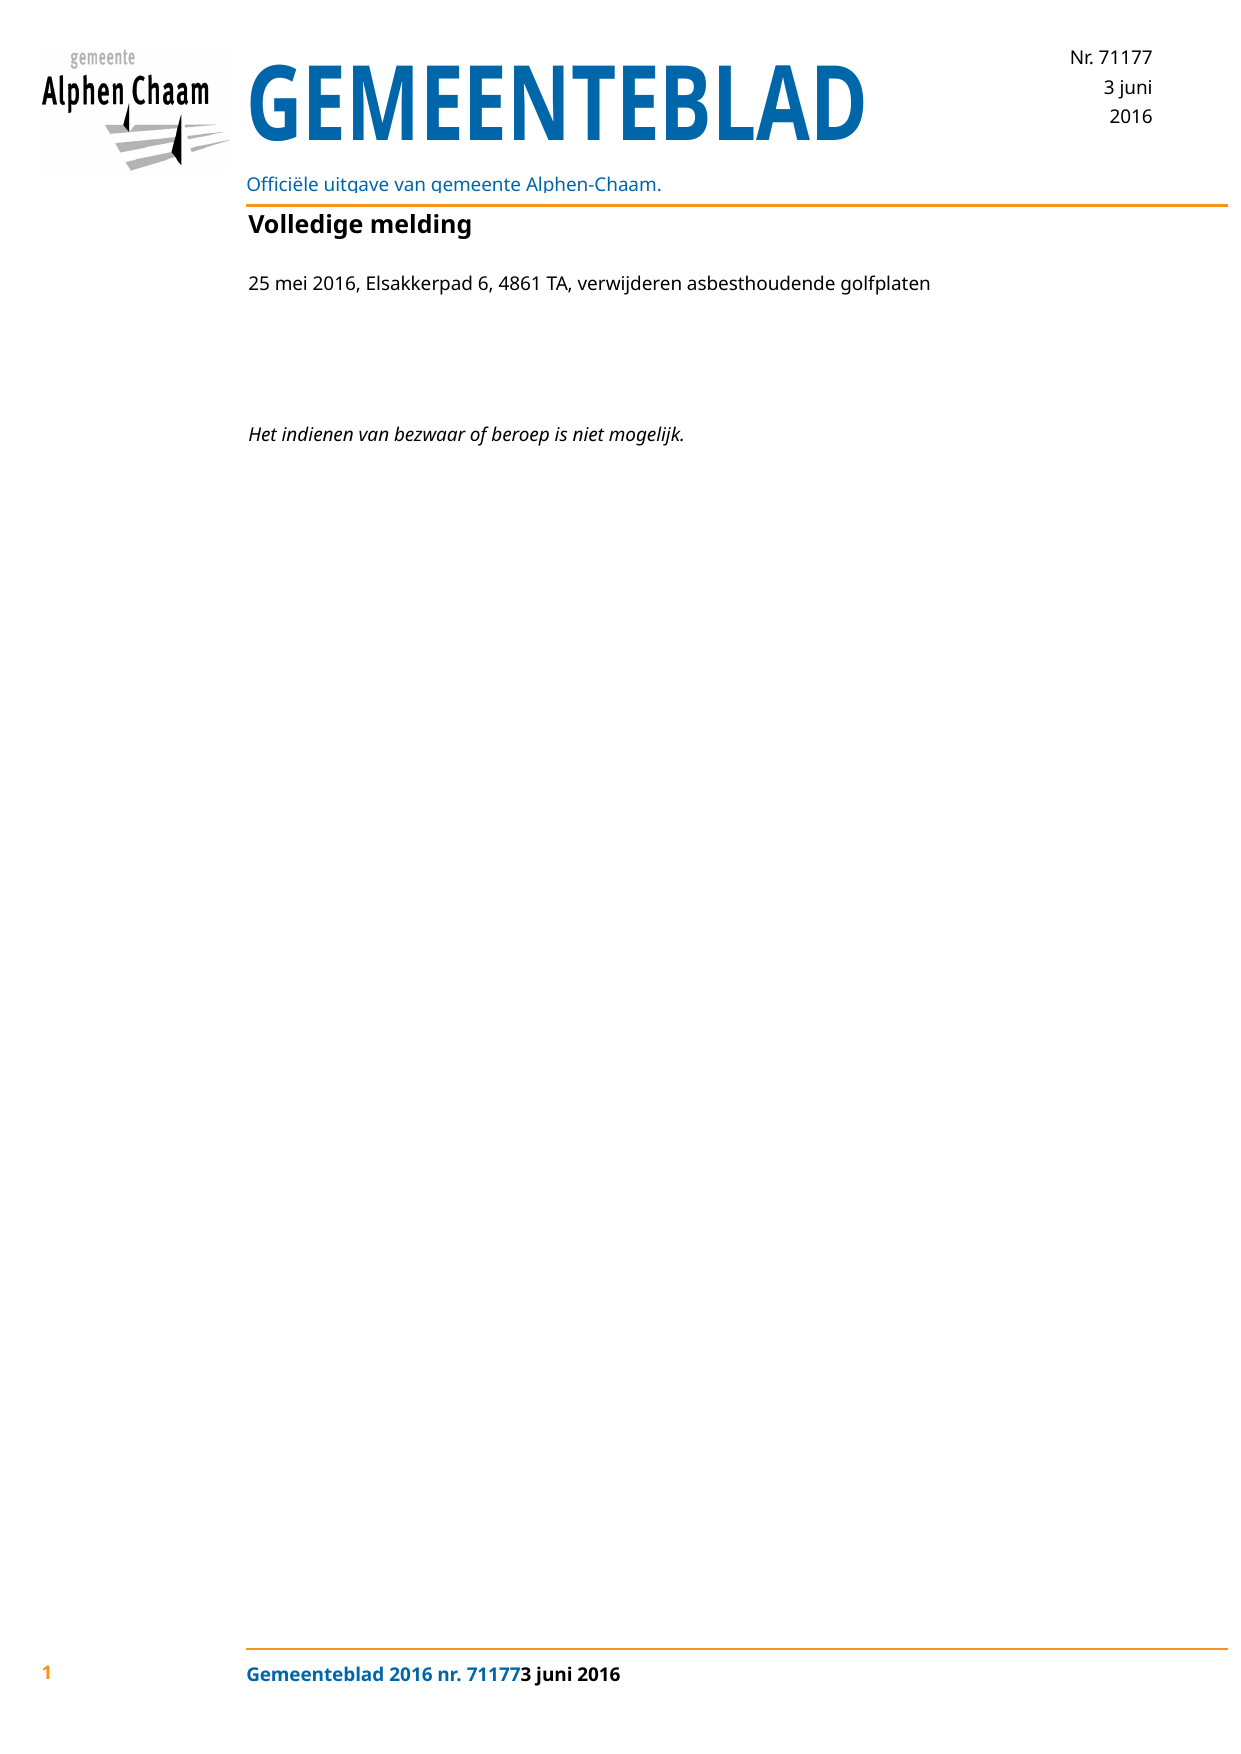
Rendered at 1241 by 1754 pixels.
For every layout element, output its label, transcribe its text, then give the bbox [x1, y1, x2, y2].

text Volledige melding [248, 207, 1152, 241]
text 25 mei 2016, Elsakkerpad 6, 4861 TA, verwijderen asbesthoudende golfplaten [248, 270, 1152, 296]
picture [41, 47, 231, 172]
text Het indienen van bezwaar of beroep is niet mogelijk. [248, 422, 1152, 447]
